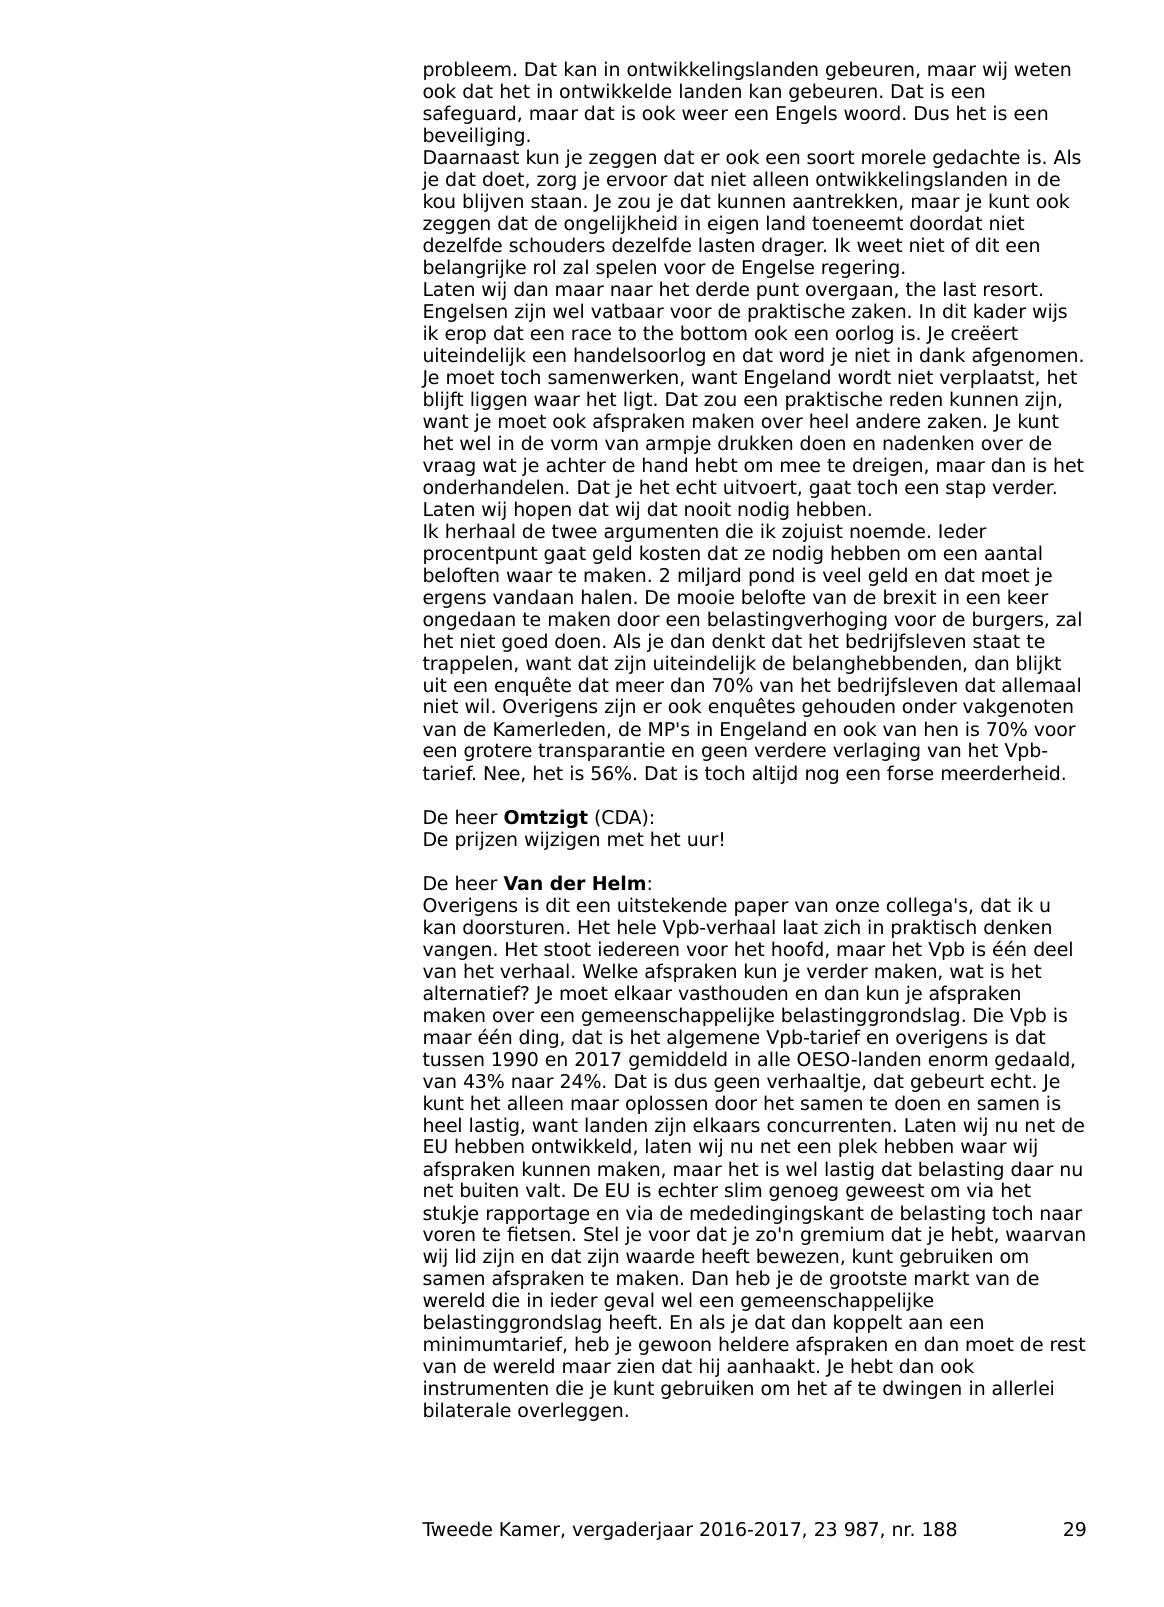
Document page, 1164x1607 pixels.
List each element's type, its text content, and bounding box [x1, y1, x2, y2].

text Daarnaast kun je zeggen dat er ook een soort morele gedachte is. Als je dat doet, zorg je ervoor dat niet alleen ontwikkelingslanden in de kou blijven staan. Je zou je dat kunnen aantrekken, maar je kunt ook zeggen dat de ongelijkheid in eigen land toeneemt doordat niet dezelfde schouders dezelfde lasten drager. Ik weet niet of dit een belangrijke rol zal spelen voor de Engelse regering. [422, 147, 1087, 279]
text De heer Omtzigt (CDA): [422, 807, 1087, 828]
text Ik herhaal de twee argumenten die ik zojuist noemde. Ieder procentpunt gaat geld kosten dat ze nodig hebben om een aantal beloften waar te maken. 2 miljard pond is veel geld en dat moet je ergens vandaan halen. De mooie belofte van de brexit in een keer ongedaan te maken door een belastingverhoging voor de burgers, zal het niet goed doen. Als je dan denkt dat het bedrijfsleven staat te trappelen, want dat zijn uiteindelijk de belanghebbenden, dan blijkt uit een enquête dat meer dan 70% van het bedrijfsleven dat allemaal niet wil. Overigens zijn er ook enquêtes gehouden onder vakgenoten van de Kamerleden, de MP's in Engeland en ook van hen is 70% voor een grotere transparantie en geen verdere verlaging van het Vpb-tarief. Nee, het is 56%. Dat is toch altijd nog een forse meerderheid. [422, 521, 1087, 784]
text De prijzen wijzigen met het uur! [422, 828, 1087, 851]
text Overigens is dit een uitstekende paper van onze collega's, dat ik u kan doorsturen. Het hele Vpb-verhaal laat zich in praktisch denken vangen. Het stoot iedereen voor het hoofd, maar het Vpb is één deel van het verhaal. Welke afspraken kun je verder maken, wat is het alternatief? Je moet elkaar vasthouden en dan kun je afspraken maken over een gemeenschappelijke belastinggrondslag. Die Vpb is maar één ding, dat is het algemene Vpb-tarief en overigens is dat tussen 1990 en 2017 gemiddeld in alle OESO-landen enorm gedaald, van 43% naar 24%. Dat is dus geen verhaaltje, dat gebeurt echt. Je kunt het alleen maar oplossen door het samen te doen en samen is heel lastig, want landen zijn elkaars concurrenten. Laten wij nu net de EU hebben ontwikkeld, laten wij nu net een plek hebben waar wij afspraken kunnen maken, maar het is wel lastig dat belasting daar nu net buiten valt. De EU is echter slim genoeg geweest om via het stukje rapportage en via de mededingingskant de belasting toch naar voren te fietsen. Stel je voor dat je zo'n gremium dat je hebt, waarvan wij lid zijn en dat zijn waarde heeft bewezen, kunt gebruiken om samen afspraken te maken. Dan heb je de grootste markt van de wereld die in ieder geval wel een gemeenschappelijke belastinggrondslag heeft. En als je dat dan koppelt aan een minimumtarief, heb je gewoon heldere afspraken en dan moet de rest van de wereld maar zien dat hij aanhaakt. Je hebt dan ook instrumenten die je kunt gebruiken om het af te dwingen in allerlei bilaterale overleggen. [422, 895, 1087, 1422]
text De heer Van der Helm: [422, 873, 1087, 895]
text probleem. Dat kan in ontwikkelingslanden gebeuren, maar wij weten ook dat het in ontwikkelde landen kan gebeuren. Dat is een safeguard, maar dat is ook weer een Engels woord. Dus het is een beveiliging. [422, 59, 1087, 147]
text Laten wij dan maar naar het derde punt overgaan, the last resort. Engelsen zijn wel vatbaar voor de praktische zaken. In dit kader wijs ik erop dat een race to the bottom ook een oorlog is. Je creëert uiteindelijk een handelsoorlog en dat word je niet in dank afgenomen. Je moet toch samenwerken, want Engeland wordt niet verplaatst, het blijft liggen waar het ligt. Dat zou een praktische reden kunnen zijn, want je moet ook afspraken maken over heel andere zaken. Je kunt het wel in de vorm van armpje drukken doen en nadenken over de vraag wat je achter de hand hebt om mee te dreigen, maar dan is het onderhandelen. Dat je het echt uitvoert, gaat toch een stap verder. Laten wij hopen dat wij dat nooit nodig hebben. [422, 279, 1087, 521]
